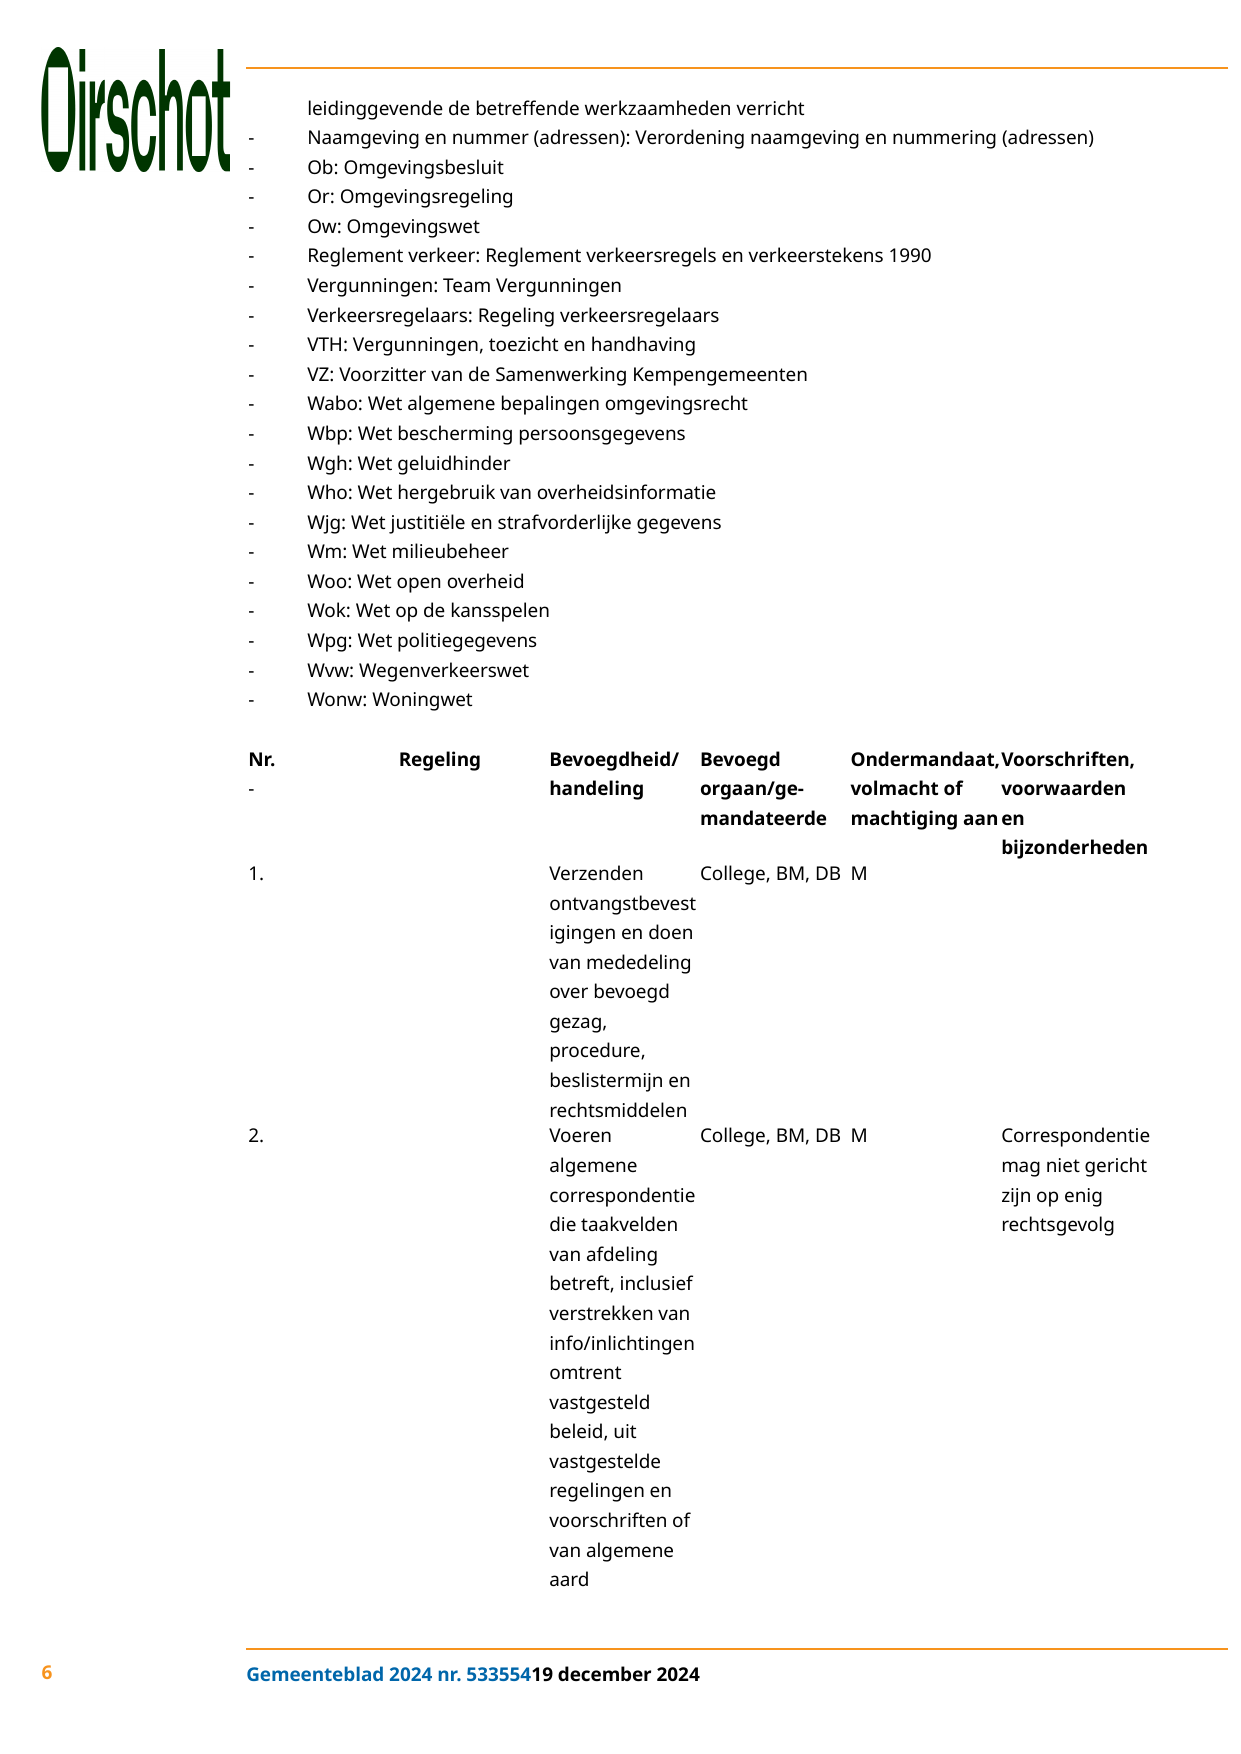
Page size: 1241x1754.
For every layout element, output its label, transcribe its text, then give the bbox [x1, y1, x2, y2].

list Wok: Wet op de kansspelen [248, 598, 1152, 623]
list Reglement verkeer: Reglement verkeersregels en verkeerstekens 1990 [248, 243, 1152, 268]
list VZ: Voorzitter van de Samenwerking Kempengemeenten [248, 361, 1152, 387]
table_header Ondermandaat, volmacht of machtiging aan [850, 746, 1001, 860]
table_cell M [850, 1123, 1001, 1592]
table_cell College, BM, DB [700, 1123, 850, 1592]
table_cell Verzenden ontvangstbevestigingen en doen van mededeling over bevoegd gezag, procedure, beslistermijn en rechtsmiddelen [549, 860, 700, 1123]
table_cell Correspondentie mag niet gericht zijn op enig rechtsgevolg [1001, 1123, 1152, 1592]
list VTH: Vergunningen, toezicht en handhaving [248, 331, 1152, 357]
table_cell [1001, 860, 1152, 1123]
list Ob: Omgevingsbesluit [248, 154, 1152, 180]
picture [41, 47, 231, 172]
list Wgh: Wet geluidhinder [248, 450, 1152, 476]
list Verkeersregelaars: Regeling verkeersregelaars [248, 302, 1152, 328]
table_cell College, BM, DB [700, 860, 850, 1123]
table_cell Voeren algemene correspondentie die taakvelden van afdeling betreft, inclusief verstrekken van info/inlichtingen omtrent vastgesteld beleid, uit vastgestelde regelingen en voorschriften of van algemene aard [549, 1123, 700, 1592]
table_header Bevoegdheid/handeling [549, 746, 700, 860]
table_cell [248, 1123, 398, 1592]
list Or: Omgevingsregeling [248, 183, 1152, 209]
table_header Bevoegd orgaan/ge- mandateerde [700, 746, 850, 860]
table_cell [248, 860, 398, 1123]
list Naamgeving en nummer (adressen): Verordening naamgeving en nummering (adressen) [248, 124, 1152, 150]
list Vergunningen: Team Vergunningen [248, 272, 1152, 298]
list Wpg: Wet politiegegevens [248, 627, 1152, 653]
list Wjg: Wet justitiële en strafvorderlijke gegevens [248, 509, 1152, 535]
list Wabo: Wet algemene bepalingen omgevingsrecht [248, 391, 1152, 416]
table_header Nr. - [248, 746, 398, 860]
list Wvw: Wegenverkeerswet [248, 657, 1152, 683]
list Who: Wet hergebruik van overheidsinformatie [248, 479, 1152, 505]
list Wm: Wet milieubeheer [248, 538, 1152, 564]
table_header Regeling [399, 746, 549, 860]
list leidinggevende de betreffende werkzaamheden verricht [248, 95, 1152, 121]
list Wbp: Wet bescherming persoonsgegevens [248, 420, 1152, 446]
table_cell [399, 1123, 549, 1592]
table_cell [399, 860, 549, 1123]
table_header Voorschriften, voorwaarden en bijzonderheden [1001, 746, 1152, 860]
list Woo: Wet open overheid [248, 568, 1152, 594]
table_cell M [850, 860, 1001, 1123]
list Ow: Omgevingswet [248, 213, 1152, 239]
list Wonw: Woningwet [248, 686, 1152, 712]
